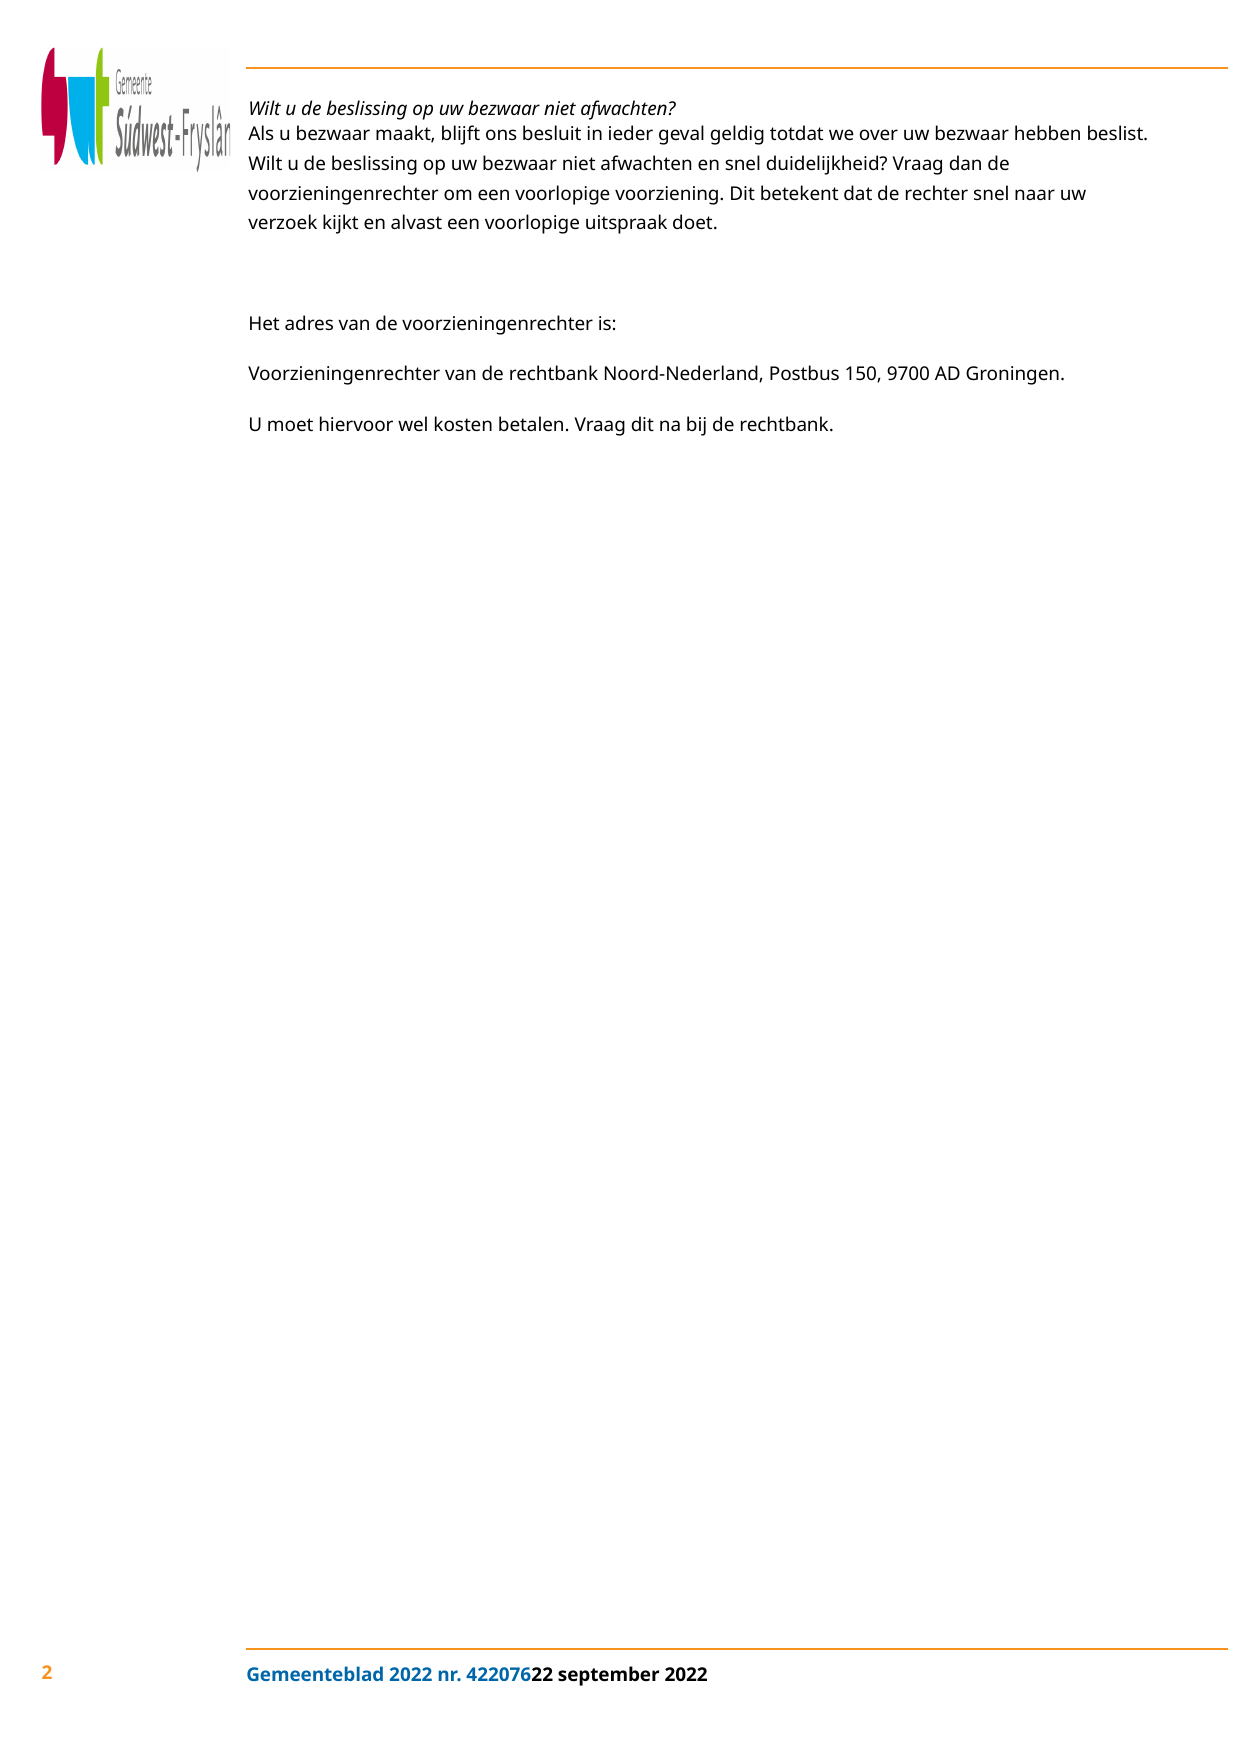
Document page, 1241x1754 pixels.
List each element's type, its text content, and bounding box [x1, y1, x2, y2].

text Als u bezwaar maakt, blijft ons besluit in ieder geval geldig totdat we over uw bezwaar hebben beslist. Wilt u de beslissing op uw bezwaar niet afwachten en snel duidelijkheid? Vraag dan de voorzieningenrechter om een voorlopige voorziening. Dit betekent dat de rechter snel naar uw verzoek kijkt en alvast een voorlopige uitspraak doet. [248, 121, 1152, 235]
picture [41, 47, 231, 172]
text U moet hiervoor wel kosten betalen. Vraag dit na bij de rechtbank. [248, 411, 1152, 437]
text Voorzieningenrechter van de rechtbank Noord-Nederland, Postbus 150, 9700 AD Groningen. [248, 361, 1152, 386]
text Het adres van de voorzieningenrechter is: [248, 310, 1152, 336]
text Wilt u de beslissing op uw bezwaar niet afwachten? [248, 95, 1152, 121]
